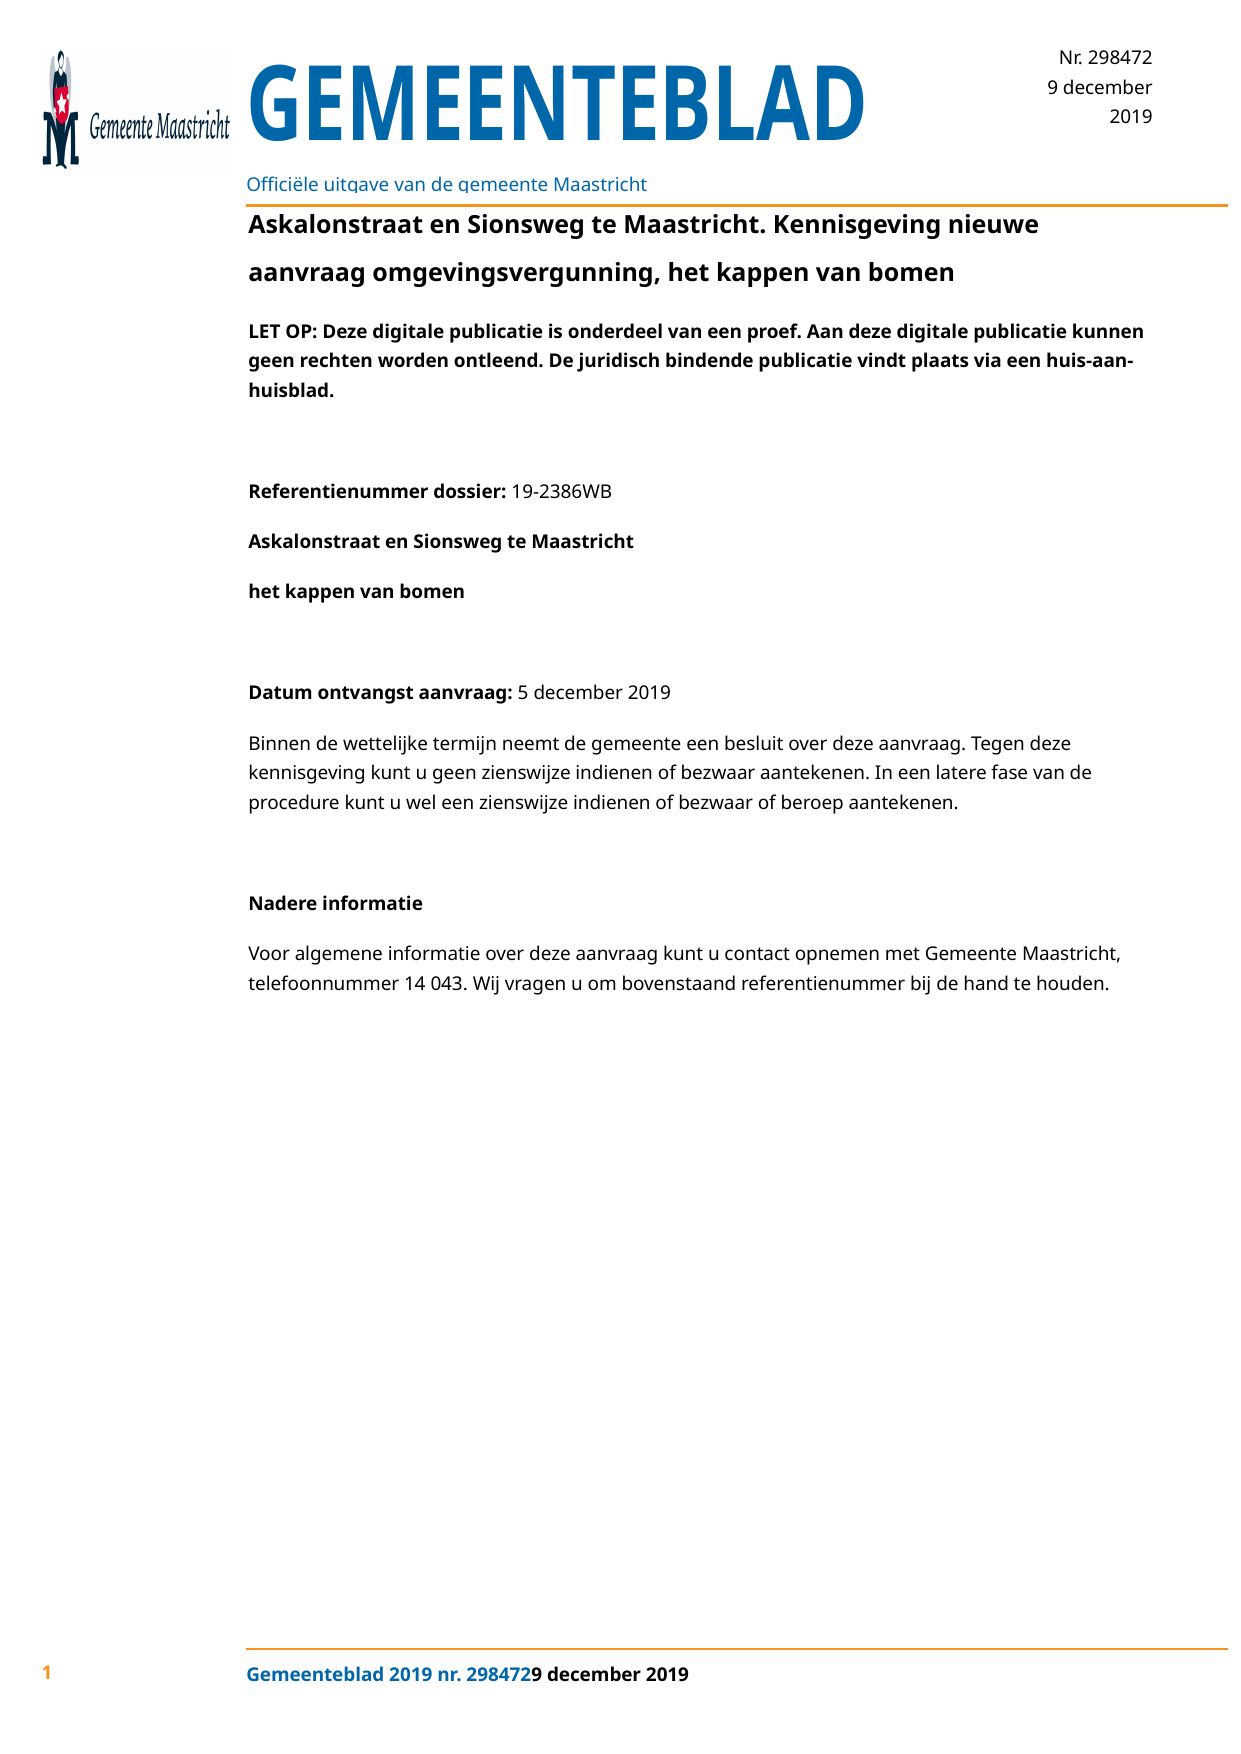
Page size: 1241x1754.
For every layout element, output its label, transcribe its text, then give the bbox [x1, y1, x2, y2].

text Askalonstraat en Sionsweg te Maastricht [248, 528, 1152, 554]
text het kappen van bomen [248, 579, 1152, 604]
picture [41, 47, 231, 172]
text LET OP: Deze digitale publicatie is onderdeel van een proef. Aan deze digitale publicatie kunnen geen rechten worden ontleend. De juridisch bindende publicatie vindt plaats via een huis-aan-huisblad. [248, 318, 1152, 403]
text Datum ontvangst aanvraag: 5 december 2019 [248, 679, 1152, 705]
text Binnen de wettelijke termijn neemt de gemeente een besluit over deze aanvraag. Tegen deze kennisgeving kunt u geen zienswijze indienen of bezwaar aantekenen. In een latere fase van de procedure kunt u wel een zienswijze indienen of bezwaar of beroep aantekenen. [248, 730, 1152, 815]
text Referentienummer dossier: 19-2386WB [248, 478, 1152, 504]
text Voor algemene informatie over deze aanvraag kunt u contact opnemen met Gemeente Maastricht, telefoonnummer 14 043. Wij vragen u om bovenstaand referentienummer bij de hand te houden. [248, 940, 1152, 996]
text Nadere informatie [248, 890, 1152, 916]
text Askalonstraat en Sionsweg te Maastricht. Kennisgeving nieuwe aanvraag omgevingsvergunning, het kappen van bomen [248, 207, 1152, 288]
